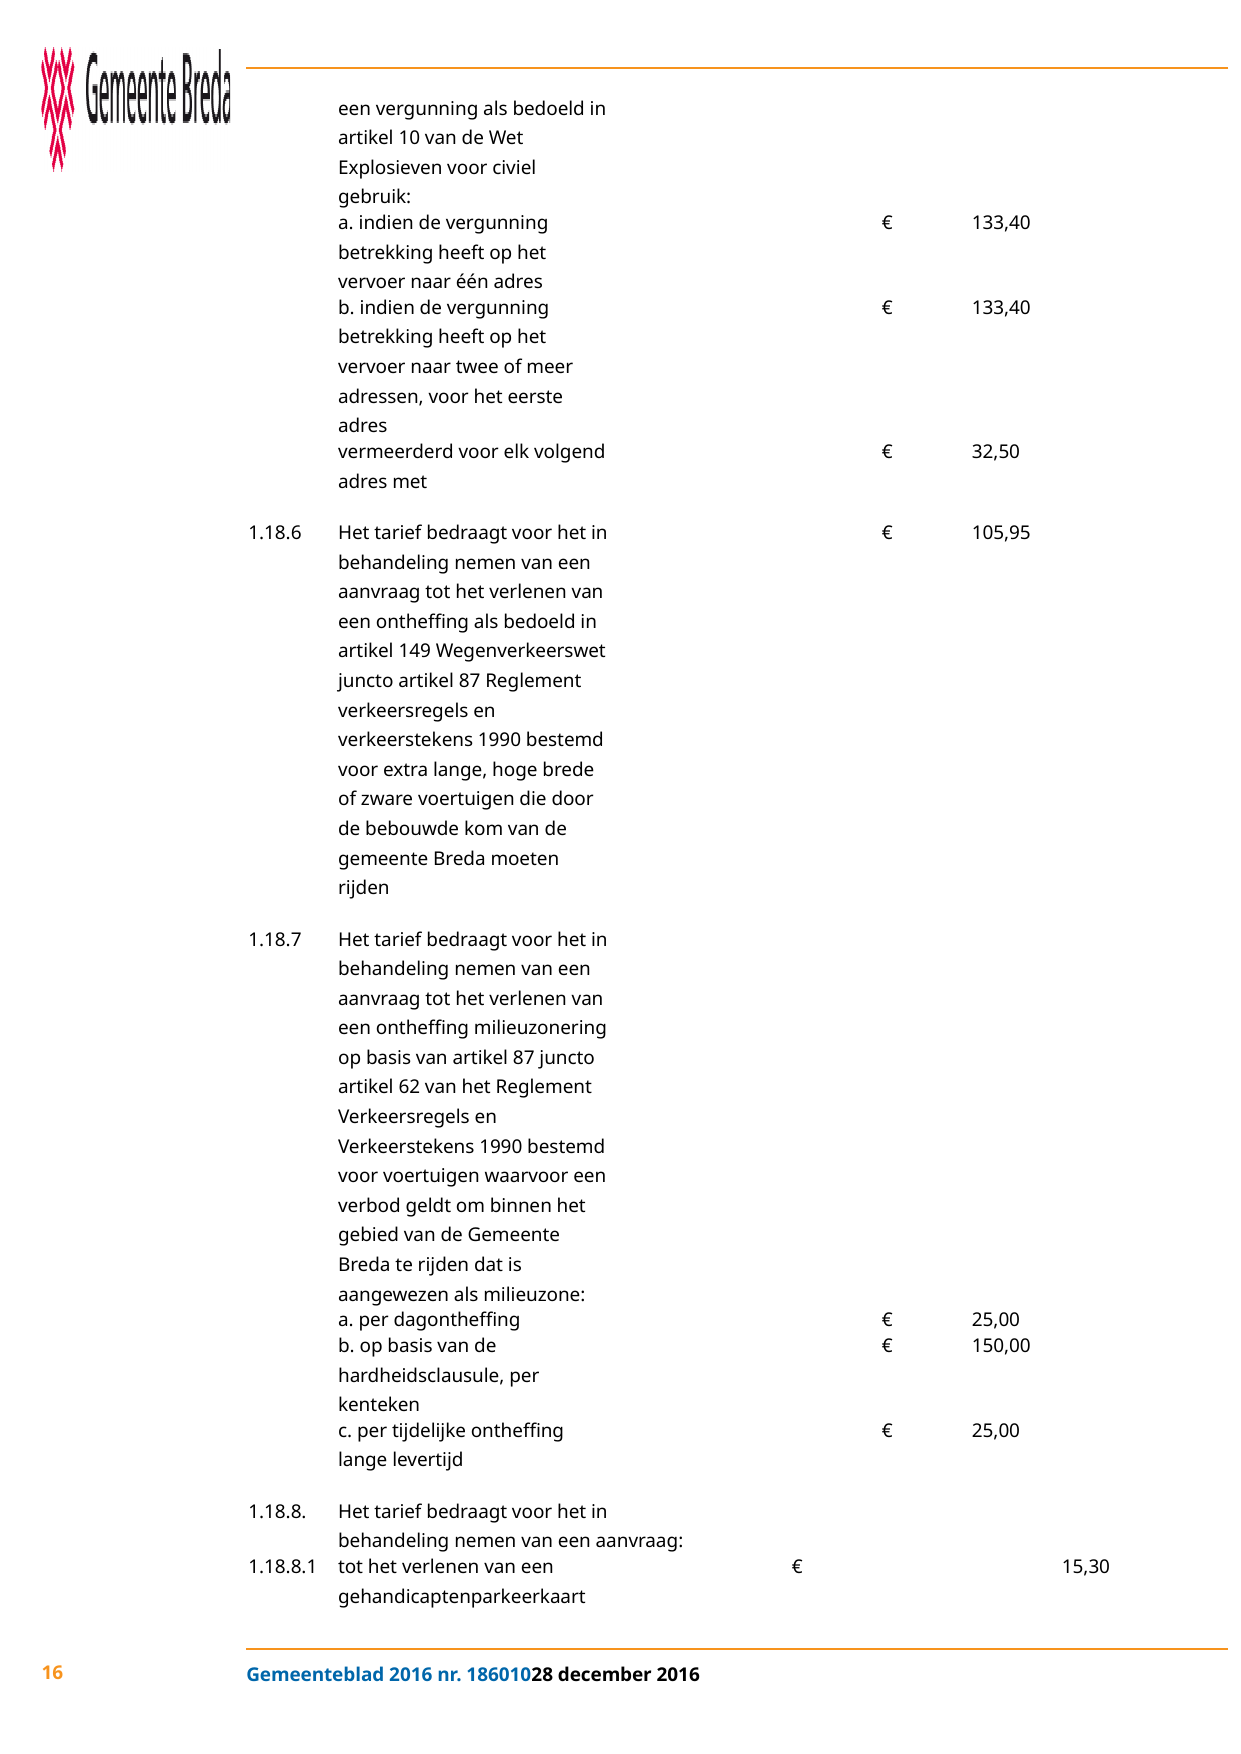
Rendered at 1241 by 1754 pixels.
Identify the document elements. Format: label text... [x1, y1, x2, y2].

table_cell [248, 494, 338, 519]
table_cell [612, 209, 882, 294]
table_cell € [882, 438, 972, 493]
table_cell [248, 438, 338, 493]
table_cell een vergunning als bedoeld in artikel 10 van de Wet Explosieven voor civiel gebruik: [338, 95, 612, 209]
table_cell [882, 926, 972, 1306]
table_cell b. indien de vergunning betrekking heeft op het vervoer naar twee of meer adressen, voor het eerste adres [338, 294, 612, 438]
table_cell [612, 900, 882, 926]
table_cell 1.18.8. [248, 1498, 338, 1553]
table_cell 1.18.7 [248, 926, 338, 1306]
table_cell [612, 95, 882, 209]
table_cell [248, 1306, 338, 1332]
table_cell 32,50 [972, 438, 1152, 493]
table_cell 1.18.6 [248, 519, 338, 900]
table_cell Het tarief bedraagt voor het in behandeling nemen van een aanvraag tot het verlenen van een ontheffing milieuzonering op basis van artikel 87 juncto artikel 62 van het Reglement Verkeersregels en Verkeerstekens 1990 bestemd voor voertuigen waarvoor een verbod geldt om binnen het gebied van de Gemeente Breda te rijden dat is aangewezen als milieuzone: [338, 926, 612, 1306]
table_cell c. per tijdelijke ontheffing lange levertijd [338, 1417, 612, 1472]
table_cell [248, 209, 338, 294]
table_cell [972, 494, 1152, 519]
table_cell € [882, 1417, 972, 1472]
table_cell tot het verlenen van een gehandicaptenparkeerkaart [338, 1554, 702, 1609]
table_cell [972, 926, 1152, 1306]
table_cell [882, 95, 972, 209]
table_cell [248, 95, 338, 209]
table_cell b. op basis van de hardheidsclausule, per kenteken [338, 1332, 612, 1417]
table_cell 105,95 [972, 519, 1152, 900]
table_cell [882, 900, 972, 926]
table_cell 25,00 [972, 1417, 1152, 1472]
table_cell 133,40 [972, 209, 1152, 294]
table_cell Het tarief bedraagt voor het in behandeling nemen van een aanvraag tot het verlenen van een ontheffing als bedoeld in artikel 149 Wegenverkeerswet juncto artikel 87 Reglement verkeersregels en verkeerstekens 1990 bestemd voor extra lange, hoge brede of zware voertuigen die door de bebouwde kom van de gemeente Breda moeten rijden [338, 519, 612, 900]
table_cell € [792, 1554, 1062, 1609]
table_cell [972, 1473, 1152, 1498]
table_cell [612, 1332, 882, 1417]
table_cell vermeerderd voor elk volgend adres met [338, 438, 612, 493]
table_cell 133,40 [972, 294, 1152, 438]
table_cell [612, 1473, 882, 1498]
table_cell 150,00 [972, 1332, 1152, 1417]
table_cell [972, 95, 1152, 209]
table_cell [612, 926, 882, 1306]
table_cell [612, 1306, 882, 1332]
table_cell a. per dagontheffing [338, 1306, 612, 1332]
table_cell [612, 1417, 882, 1472]
table_cell [248, 900, 338, 926]
table_cell Het tarief bedraagt voor het in behandeling nemen van een aanvraag: [338, 1498, 702, 1553]
table_cell € [882, 1332, 972, 1417]
table_cell [248, 1417, 338, 1472]
table_cell [612, 438, 882, 493]
table_cell [248, 294, 338, 438]
table_cell € [882, 519, 972, 900]
table_cell [248, 1473, 338, 1498]
table_cell € [882, 294, 972, 438]
table_cell [882, 494, 972, 519]
table_cell [338, 900, 612, 926]
picture [41, 47, 231, 172]
table_cell [702, 1498, 792, 1553]
table_cell [972, 900, 1152, 926]
table_cell [792, 1498, 1062, 1553]
table_cell [248, 1332, 338, 1417]
table_cell [338, 1473, 612, 1498]
table_cell [338, 494, 612, 519]
table_cell 1.18.8.1 [248, 1554, 338, 1609]
table_cell a. indien de vergunning betrekking heeft op het vervoer naar één adres [338, 209, 612, 294]
table_cell € [882, 209, 972, 294]
table_cell [612, 494, 882, 519]
table_cell [882, 1473, 972, 1498]
table_cell 15,30 [1062, 1554, 1152, 1609]
table_cell [702, 1554, 792, 1609]
table_cell [612, 294, 882, 438]
table_cell [1062, 1498, 1152, 1553]
table_cell 25,00 [972, 1306, 1152, 1332]
table_cell [612, 519, 882, 900]
table_cell € [882, 1306, 972, 1332]
